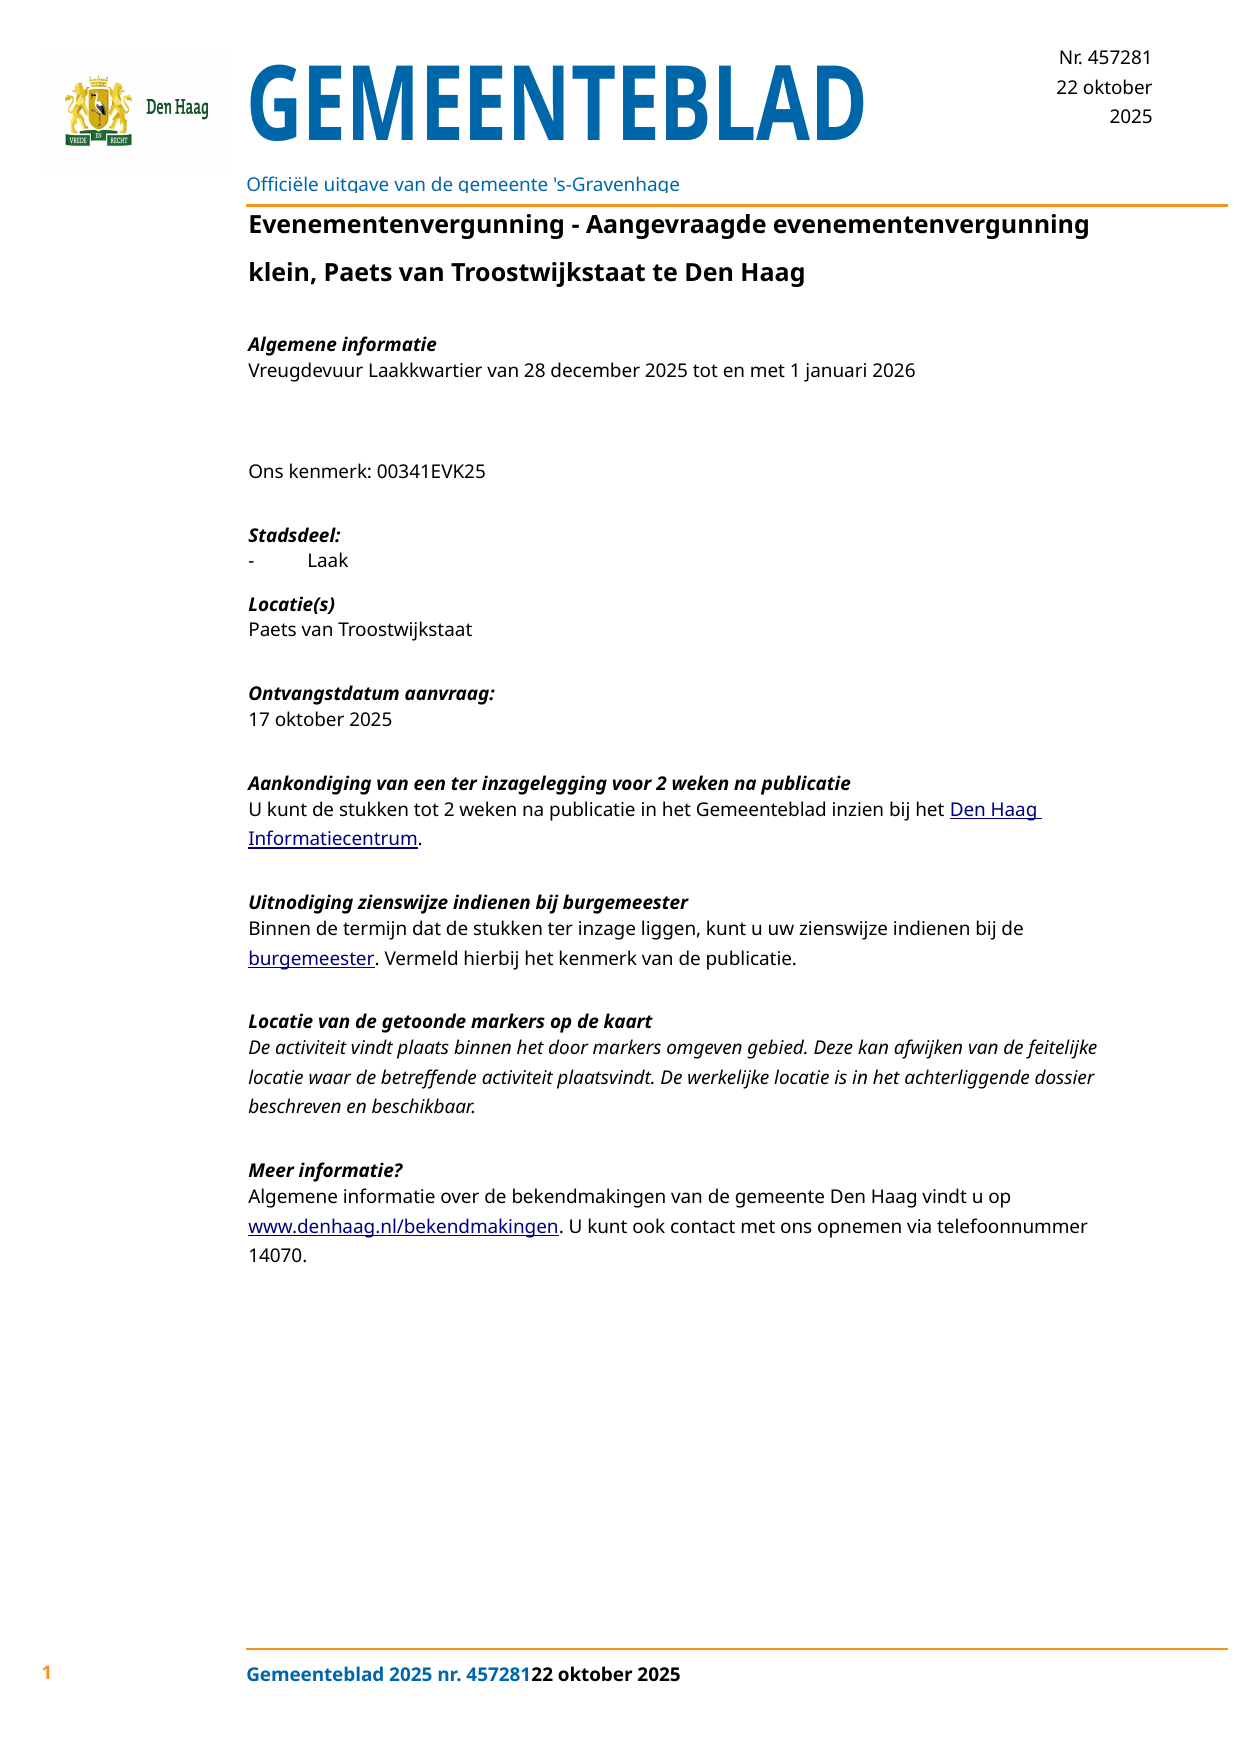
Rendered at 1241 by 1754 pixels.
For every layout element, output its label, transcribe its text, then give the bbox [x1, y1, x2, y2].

text Evenementenvergunning - Aangevraagde evenementenvergunning klein, Paets van Troostwijkstaat te Den Haag [248, 207, 1152, 288]
text Binnen de termijn dat de stukken ter inzage liggen, kunt u uw zienswijze indienen bij de burgemeester. Vermeld hierbij het kenmerk van de publicatie. [248, 915, 1152, 971]
list Laak [248, 548, 1152, 573]
picture [41, 47, 231, 172]
text Algemene informatie over de bekendmakingen van de gemeente Den Haag vindt u op www.denhaag.nl/bekendmakingen. U kunt ook contact met ons opnemen via telefoonnummer 14070. [248, 1183, 1152, 1268]
text De activiteit vindt plaats binnen het door markers omgeven gebied. Deze kan afwijken van de feitelijke locatie waar de betreffende activiteit plaatsvindt. De werkelijke locatie is in het achterliggende dossier beschreven en beschikbaar. [248, 1034, 1152, 1119]
text Ons kenmerk: 00341EVK25 [248, 458, 1152, 484]
text 17 oktober 2025 [248, 706, 1152, 732]
text U kunt de stukken tot 2 weken na publicatie in het Gemeenteblad inzien bij het Den Haag Informatiecentrum. [248, 796, 1152, 851]
text Paets van Troostwijkstaat [248, 617, 1152, 642]
text Aankondiging van een ter inzagelegging voor 2 weken na publicatie [248, 770, 1152, 796]
text Locatie(s) [248, 591, 1152, 617]
text Uitnodiging zienswijze indienen bij burgemeester [248, 889, 1152, 915]
text Stadsdeel: [248, 522, 1152, 548]
text Locatie van de getoonde markers op de kaart [248, 1009, 1152, 1034]
text Vreugdevuur Laakkwartier van 28 december 2025 tot en met 1 januari 2026 [248, 357, 1152, 383]
text Ontvangstdatum aanvraag: [248, 681, 1152, 706]
text Meer informatie? [248, 1158, 1152, 1183]
text Algemene informatie [248, 331, 1152, 357]
